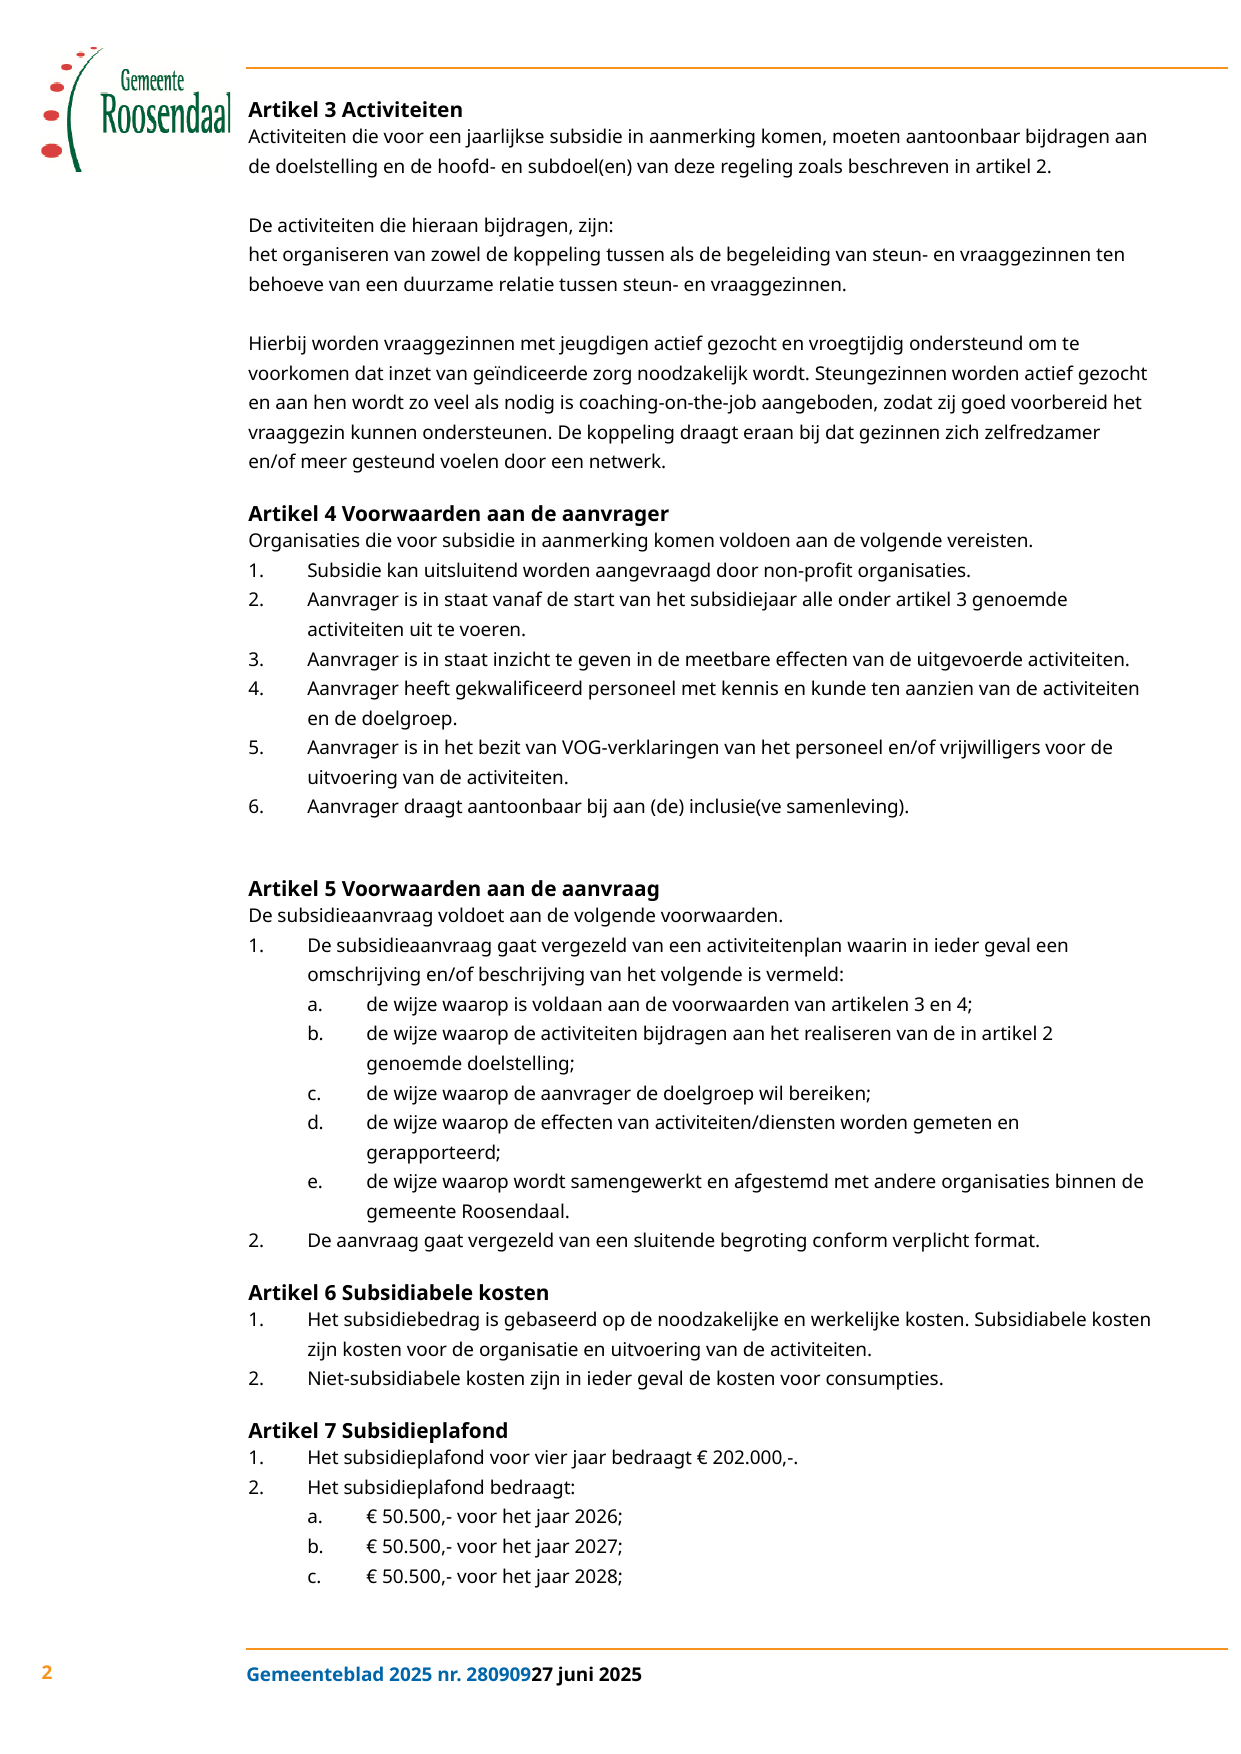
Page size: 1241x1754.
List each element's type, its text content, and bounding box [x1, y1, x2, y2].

picture [41, 47, 231, 172]
list de wijze waarop de activiteiten bijdragen aan het realiseren van de in artikel 2 genoemde doelstelling; [307, 1021, 1152, 1076]
list Niet-subsidiabele kosten zijn in ieder geval de kosten voor consumpties. [248, 1366, 1152, 1391]
text De subsidieaanvraag voldoet aan de volgende voorwaarden. [248, 902, 1152, 928]
list Aanvrager draagt aantoonbaar bij aan (de) inclusie(ve samenleving). [248, 794, 1152, 819]
list de wijze waarop wordt samengewerkt en afgestemd met andere organisaties binnen de gemeente Roosendaal. [307, 1168, 1152, 1224]
text Artikel 3 Activiteiten [248, 95, 1152, 123]
text Hierbij worden vraaggezinnen met jeugdigen actief gezocht en vroegtijdig ondersteund om te voorkomen dat inzet van geïndiceerde zorg noodzakelijk wordt. Steungezinnen worden actief gezocht en aan hen wordt zo veel als nodig is coaching-on-the-job aangeboden, zodat zij goed voorbereid het vraaggezin kunnen ondersteunen. De koppeling draagt eraan bij dat gezinnen zich zelfredzamer en/of meer gesteund voelen door een netwerk. [248, 330, 1152, 474]
list € 50.500,- voor het jaar 2028; [307, 1563, 1152, 1588]
list € 50.500,- voor het jaar 2027; [307, 1533, 1152, 1559]
list € 50.500,- voor het jaar 2026; [307, 1504, 1152, 1529]
text Artikel 7 Subsidieplafond [248, 1416, 1152, 1444]
list De aanvraag gaat vergezeld van een sluitende begroting conform verplicht format. [248, 1228, 1152, 1253]
list Subsidie kan uitsluitend worden aangevraagd door non-profit organisaties. [248, 557, 1152, 583]
list De subsidieaanvraag gaat vergezeld van een activiteitenplan waarin in ieder geval een omschrijving en/of beschrijving van het volgende is vermeld: [248, 932, 1152, 987]
list Het subsidieplafond bedraagt: [248, 1474, 1152, 1500]
list de wijze waarop de effecten van activiteiten/diensten worden gemeten en gerapporteerd; [307, 1109, 1152, 1164]
list Aanvrager heeft gekwalificeerd personeel met kennis en kunde ten aanzien van de activiteiten en de doelgroep. [248, 675, 1152, 731]
list Het subsidiebedrag is gebaseerd op de noodzakelijke en werkelijke kosten. Subsidiabele kosten zijn kosten voor de organisatie en uitvoering van de activiteiten. [248, 1306, 1152, 1362]
list de wijze waarop de aanvrager de doelgroep wil bereiken; [307, 1080, 1152, 1105]
list Aanvrager is in staat inzicht te geven in de meetbare effecten van de uitgevoerde activiteiten. [248, 646, 1152, 672]
list Aanvrager is in staat vanaf de start van het subsidiejaar alle onder artikel 3 genoemde activiteiten uit te voeren. [248, 587, 1152, 642]
list Aanvrager is in het bezit van VOG-verklaringen van het personeel en/of vrijwilligers voor de uitvoering van de activiteiten. [248, 734, 1152, 790]
list Het subsidieplafond voor vier jaar bedraagt € 202.000,-. [248, 1444, 1152, 1470]
text Artikel 6 Subsidiabele kosten [248, 1278, 1152, 1306]
text Organisaties die voor subsidie in aanmerking komen voldoen aan de volgende vereisten. [248, 527, 1152, 553]
list de wijze waarop is voldaan aan de voorwaarden van artikelen 3 en 4; [307, 991, 1152, 1017]
text Activiteiten die voor een jaarlijkse subsidie in aanmerking komen, moeten aantoonbaar bijdragen aan de doelstelling en de hoofd- en subdoel(en) van deze regeling zoals beschreven in artikel 2. [248, 123, 1152, 178]
text De activiteiten die hieraan bijdragen, zijn: [248, 212, 1152, 238]
text Artikel 5 Voorwaarden aan de aanvraag [248, 874, 1152, 902]
text Artikel 4 Voorwaarden aan de aanvrager [248, 499, 1152, 527]
text het organiseren van zowel de koppeling tussen als de begeleiding van steun- en vraaggezinnen ten behoeve van een duurzame relatie tussen steun- en vraaggezinnen. [248, 242, 1152, 297]
